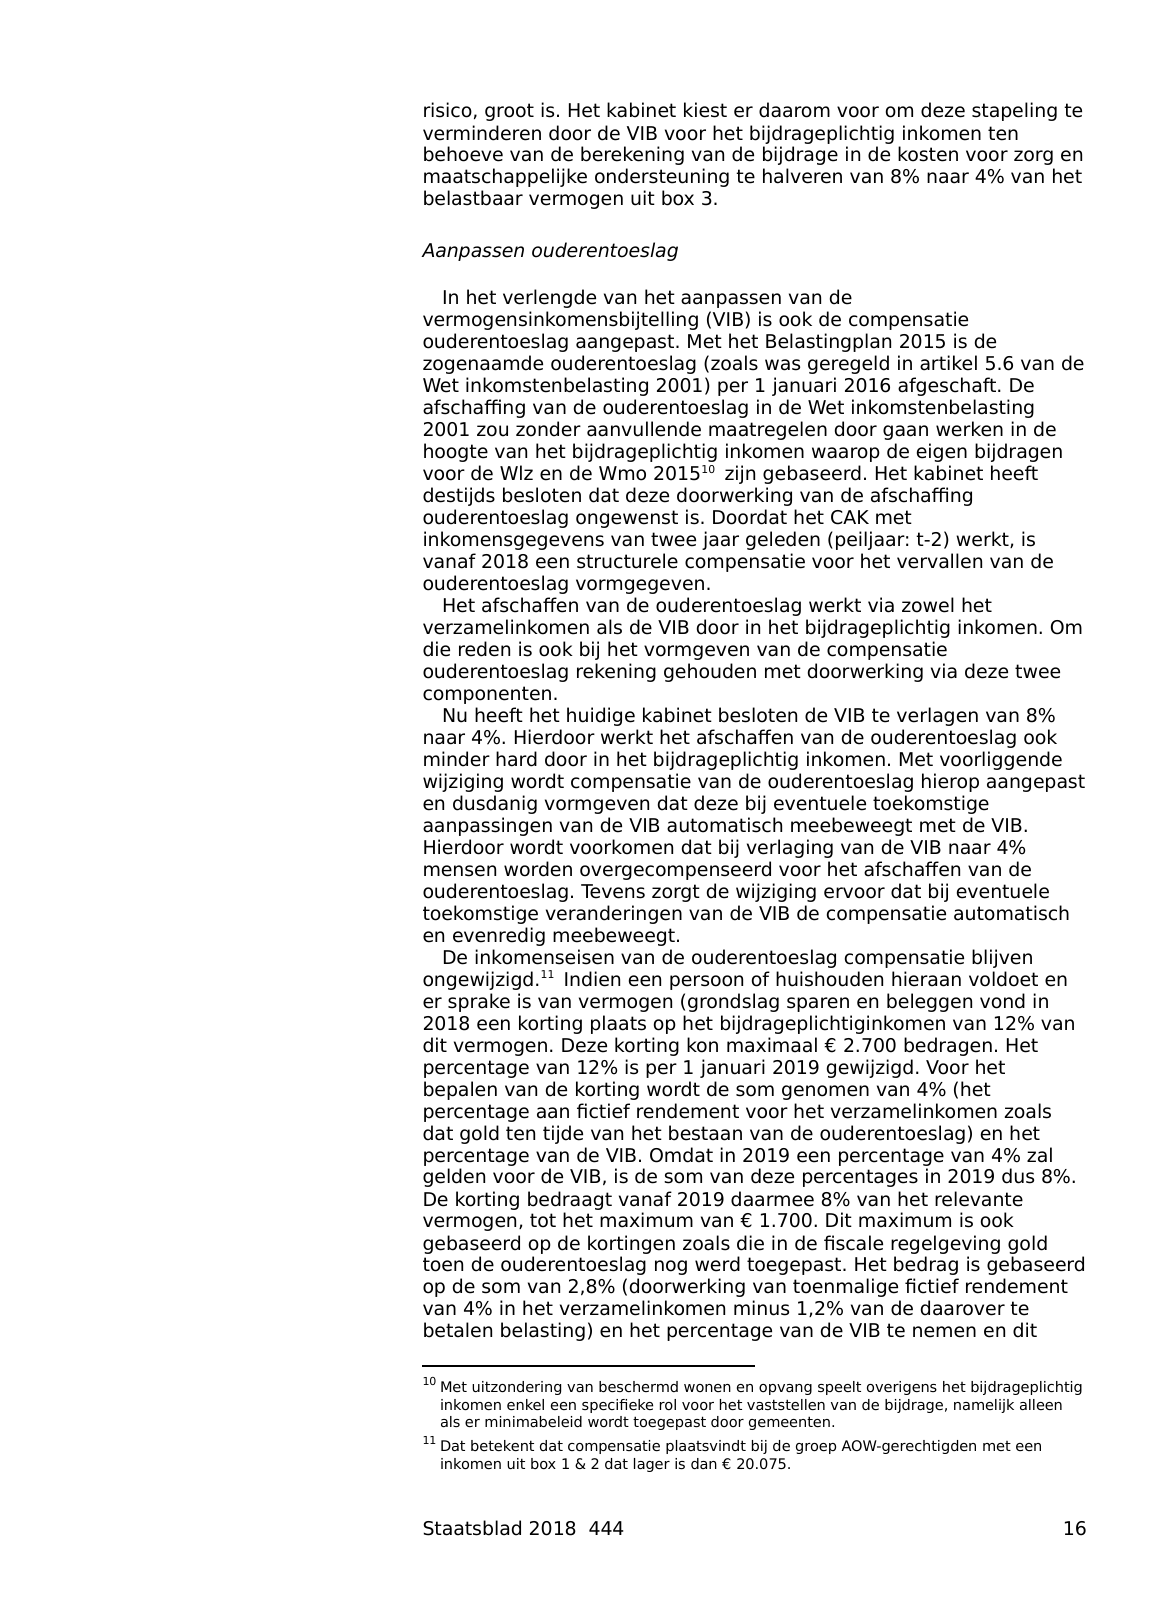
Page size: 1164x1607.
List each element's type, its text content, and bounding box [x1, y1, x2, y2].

text Dat betekent dat compensatie plaatsvindt bij de groep AOW-gerechtigden met een inkomen uit box 1 & 2 dat lager is dan € 20.075. [422, 1434, 1087, 1473]
text risico, groot is. Het kabinet kiest er daarom voor om deze stapeling te verminderen door de VIB voor het bijdrageplichtig inkomen ten behoeve van de berekening van de bijdrage in de kosten voor zorg en maatschappelijke ondersteuning te halveren van 8% naar 4% van het belastbaar vermogen uit box 3. [422, 100, 1087, 210]
subtitle Aanpassen ouderentoeslag [422, 240, 1087, 262]
text Met uitzondering van beschermd wonen en opvang speelt overigens het bijdrageplichtig inkomen enkel een specifieke rol voor het vaststellen van de bijdrage, namelijk alleen als er minimabeleid wordt toegepast door gemeenten. [422, 1375, 1087, 1431]
text Nu heeft het huidige kabinet besloten de VIB te verlagen van 8% naar 4%. Hierdoor werkt het afschaffen van de ouderentoeslag ook minder hard door in het bijdrageplichtig inkomen. Met voorliggende wijziging wordt compensatie van de ouderentoeslag hierop aangepast en dusdanig vormgeven dat deze bij eventuele toekomstige aanpassingen van de VIB automatisch meebeweegt met de VIB. Hierdoor wordt voorkomen dat bij verlaging van de VIB naar 4% mensen worden overgecompenseerd voor het afschaffen van de ouderentoeslag. Tevens zorgt de wijziging ervoor dat bij eventuele toekomstige veranderingen van de VIB de compensatie automatisch en evenredig meebeweegt. [422, 705, 1087, 947]
text In het verlengde van het aanpassen van de vermogensinkomensbijtelling (VIB) is ook de compensatie ouderentoeslag aangepast. Met het Belastingplan 2015 is de zogenaamde ouderentoeslag (zoals was geregeld in artikel 5.6 van de Wet inkomstenbelasting 2001) per 1 januari 2016 afgeschaft. De afschaffing van de ouderentoeslag in de Wet inkomstenbelasting 2001 zou zonder aanvullende maatregelen door gaan werken in de hoogte van het bijdrageplichtig inkomen waarop de eigen bijdragen voor de Wlz en de Wmo 2015 zijn gebaseerd. Het kabinet heeft destijds besloten dat deze doorwerking van de afschaffing ouderentoeslag ongewenst is. Doordat het CAK met inkomensgegevens van twee jaar geleden (peiljaar: t-2) werkt, is vanaf 2018 een structurele compensatie voor het vervallen van de ouderentoeslag vormgegeven. [422, 287, 1087, 595]
text De inkomenseisen van de ouderentoeslag compensatie blijven ongewijzigd. Indien een persoon of huishouden hieraan voldoet en er sprake is van vermogen (grondslag sparen en beleggen vond in 2018 een korting plaats op het bijdrageplichtiginkomen van 12% van dit vermogen. Deze korting kon maximaal € 2.700 bedragen. Het percentage van 12% is per 1 januari 2019 gewijzigd. Voor het bepalen van de korting wordt de som genomen van 4% (het percentage aan fictief rendement voor het verzamelinkomen zoals dat gold ten tijde van het bestaan van de ouderentoeslag) en het percentage van de VIB. Omdat in 2019 een percentage van 4% zal gelden voor de VIB, is de som van deze percentages in 2019 dus 8%. De korting bedraagt vanaf 2019 daarmee 8% van het relevante vermogen, tot het maximum van € 1.700. Dit maximum is ook gebaseerd op de kortingen zoals die in de fiscale regelgeving gold toen de ouderentoeslag nog werd toegepast. Het bedrag is gebaseerd op de som van 2,8% (doorwerking van toenmalige fictief rendement van 4% in het verzamelinkomen minus 1,2% van de daarover te betalen belasting) en het percentage van de VIB te nemen en dit [422, 947, 1087, 1342]
text Het afschaffen van de ouderentoeslag werkt via zowel het verzamelinkomen als de VIB door in het bijdrageplichtig inkomen. Om die reden is ook bij het vormgeven van de compensatie ouderentoeslag rekening gehouden met doorwerking via deze twee componenten. [422, 595, 1087, 705]
